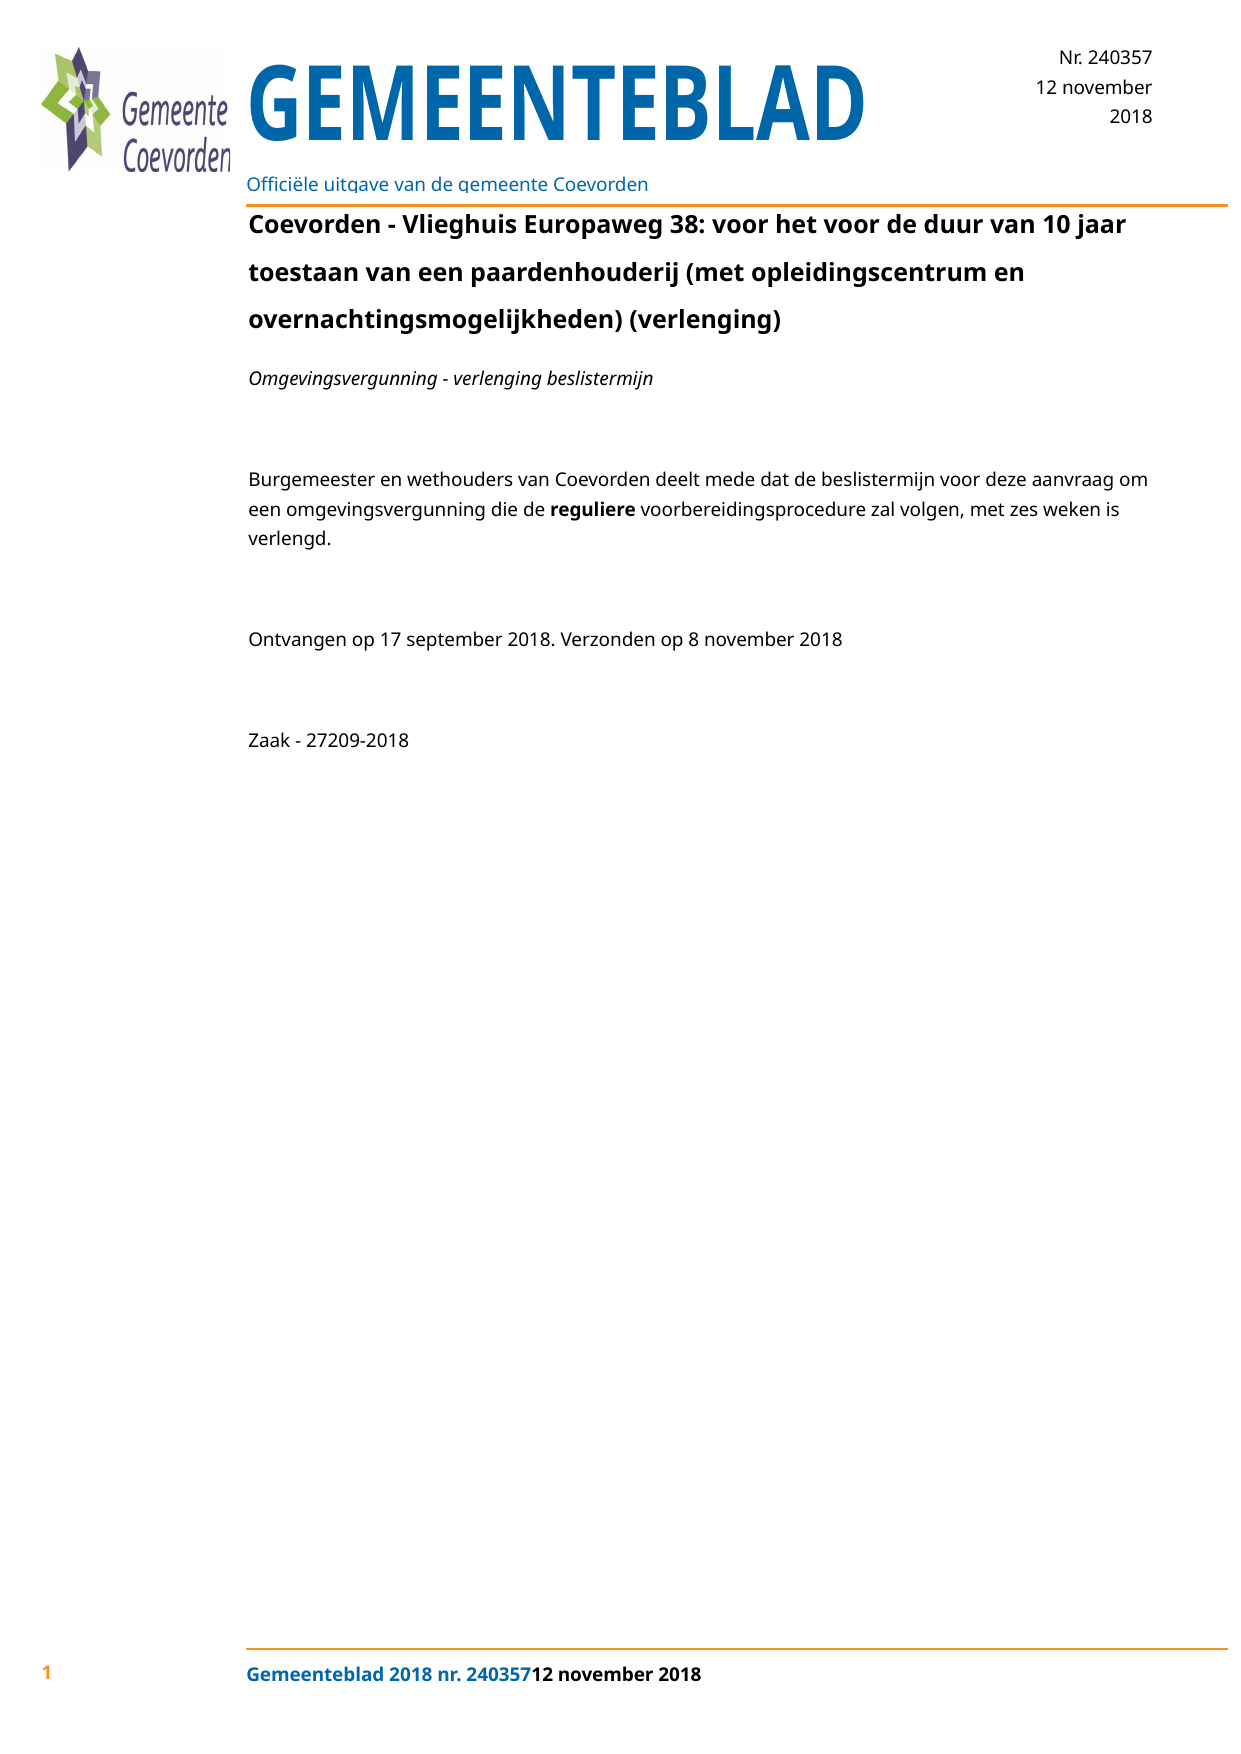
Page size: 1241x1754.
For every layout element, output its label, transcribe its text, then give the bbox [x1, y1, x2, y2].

picture [41, 47, 231, 172]
text Ontvangen op 17 september 2018. Verzonden op 8 november 2018 [248, 626, 1152, 652]
text Zaak - 27209-2018 [248, 727, 1152, 753]
text Coevorden - Vlieghuis Europaweg 38: voor het voor de duur van 10 jaar toestaan van een paardenhouderij (met opleidingscentrum en overnachtingsmogelijkheden) (verlenging) [248, 207, 1152, 336]
text Burgemeester en wethouders van Coevorden deelt mede dat de beslistermijn voor deze aanvraag om een omgevingsvergunning die de reguliere voorbereidingsprocedure zal volgen, met zes weken is verlengd. [248, 466, 1152, 551]
text Omgevingsvergunning - verlenging beslistermijn [248, 366, 1152, 391]
